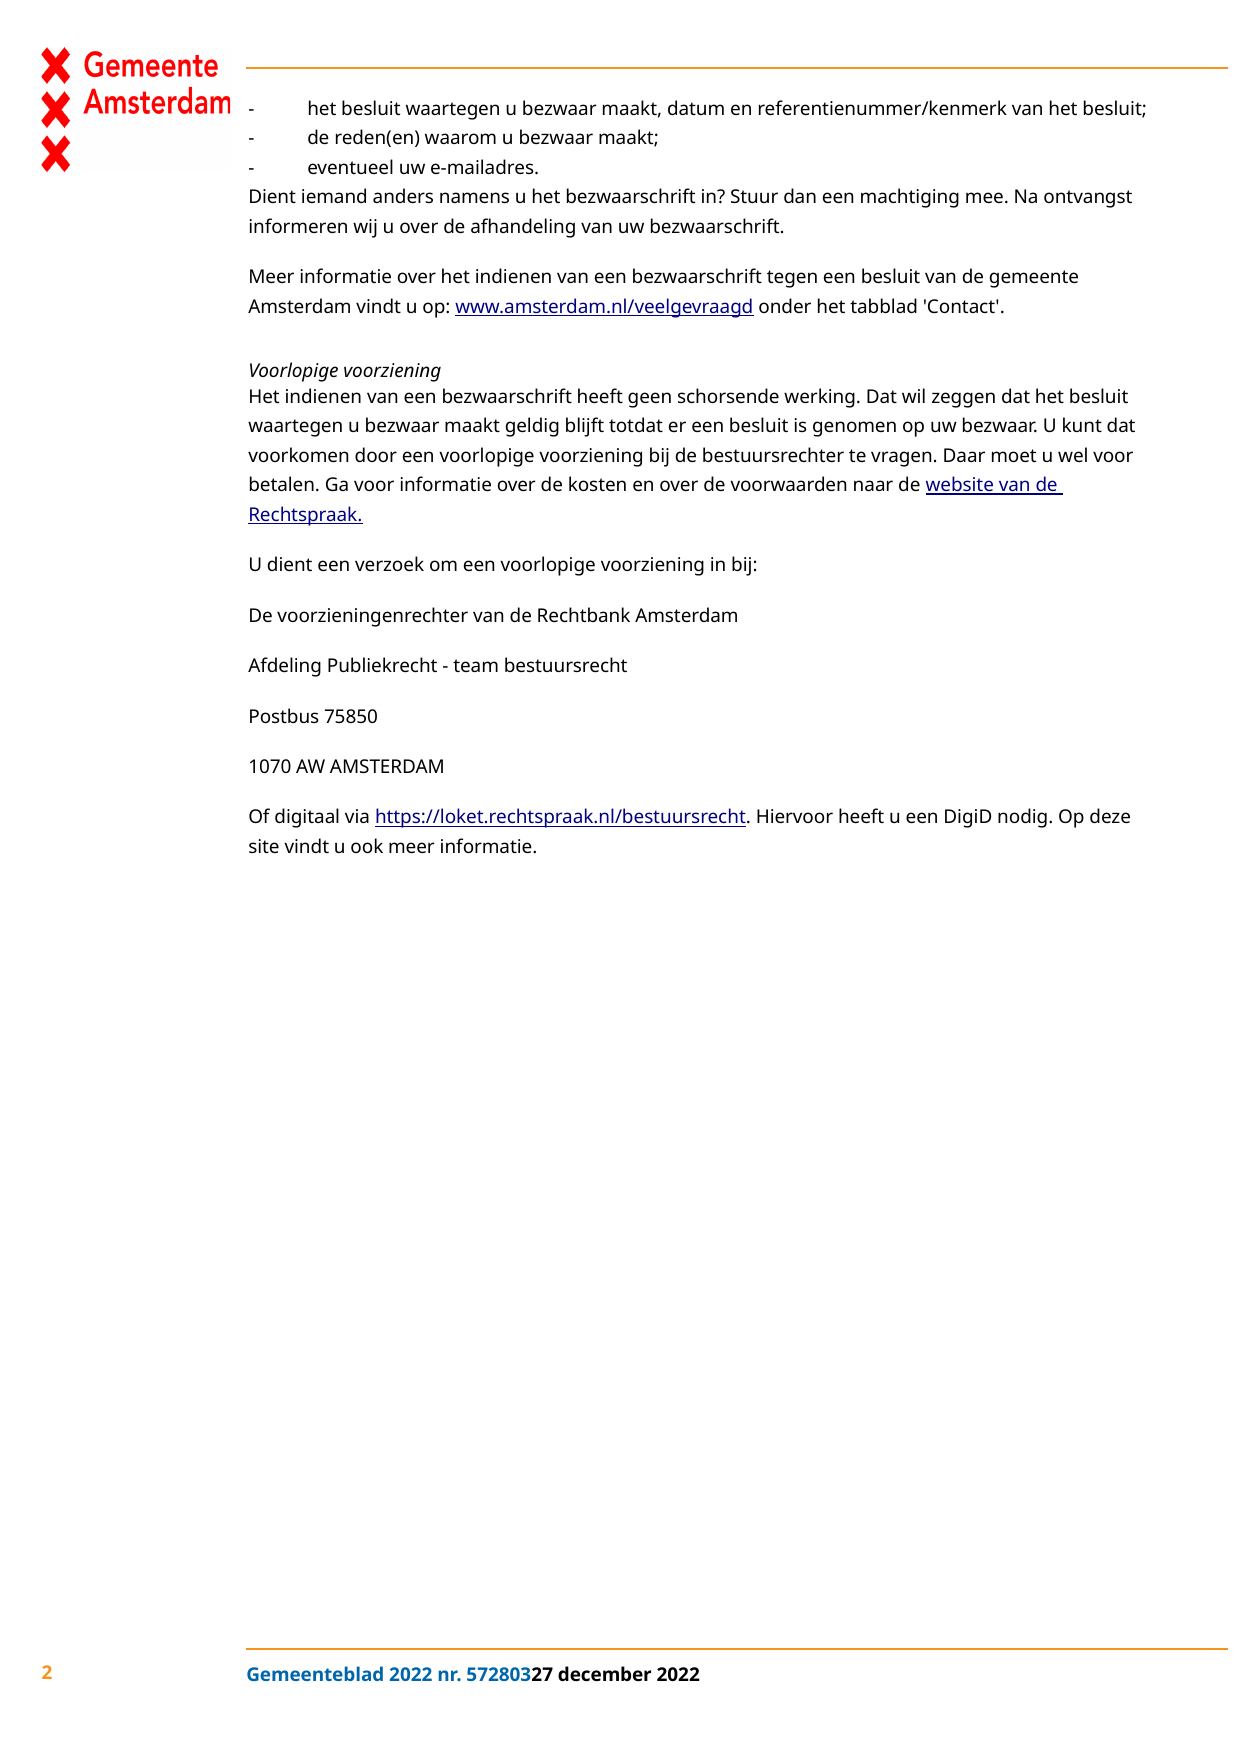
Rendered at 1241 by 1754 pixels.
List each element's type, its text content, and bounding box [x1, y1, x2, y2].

text Meer informatie over het indienen van een bezwaarschrift tegen een besluit van de gemeente Amsterdam vindt u op: www.amsterdam.nl/veelgevraagd onder het tabblad 'Contact'. [248, 263, 1152, 319]
list het besluit waartegen u bezwaar maakt, datum en referentienummer/kenmerk van het besluit; [248, 95, 1152, 121]
text De voorzieningenrechter van de Rechtbank Amsterdam [248, 602, 1152, 628]
text Of digitaal via https://loket.rechtspraak.nl/bestuursrecht. Hiervoor heeft u een DigiD nodig. Op deze site vindt u ook meer informatie. [248, 804, 1152, 859]
text Voorlopige voorziening [248, 357, 1152, 383]
text Postbus 75850 [248, 703, 1152, 728]
text Het indienen van een bezwaarschrift heeft geen schorsende werking. Dat wil zeggen dat het besluit waartegen u bezwaar maakt geldig blijft totdat er een besluit is genomen op uw bezwaar. U kunt dat voorkomen door een voorlopige voorziening bij de bestuursrechter te vragen. Daar moet u wel voor betalen. Ga voor informatie over de kosten en over de voorwaarden naar de website van de Rechtspraak. [248, 383, 1152, 527]
list de reden(en) waarom u bezwaar maakt; [248, 124, 1152, 150]
picture [41, 47, 231, 172]
list eventueel uw e-mailadres. [248, 154, 1152, 180]
text 1070 AW AMSTERDAM [248, 753, 1152, 779]
text Afdeling Publiekrecht - team bestuursrecht [248, 652, 1152, 678]
text U dient een verzoek om een voorlopige voorziening in bij: [248, 552, 1152, 577]
text Dient iemand anders namens u het bezwaarschrift in? Stuur dan een machtiging mee. Na ontvangst informeren wij u over de afhandeling van uw bezwaarschrift. [248, 183, 1152, 239]
